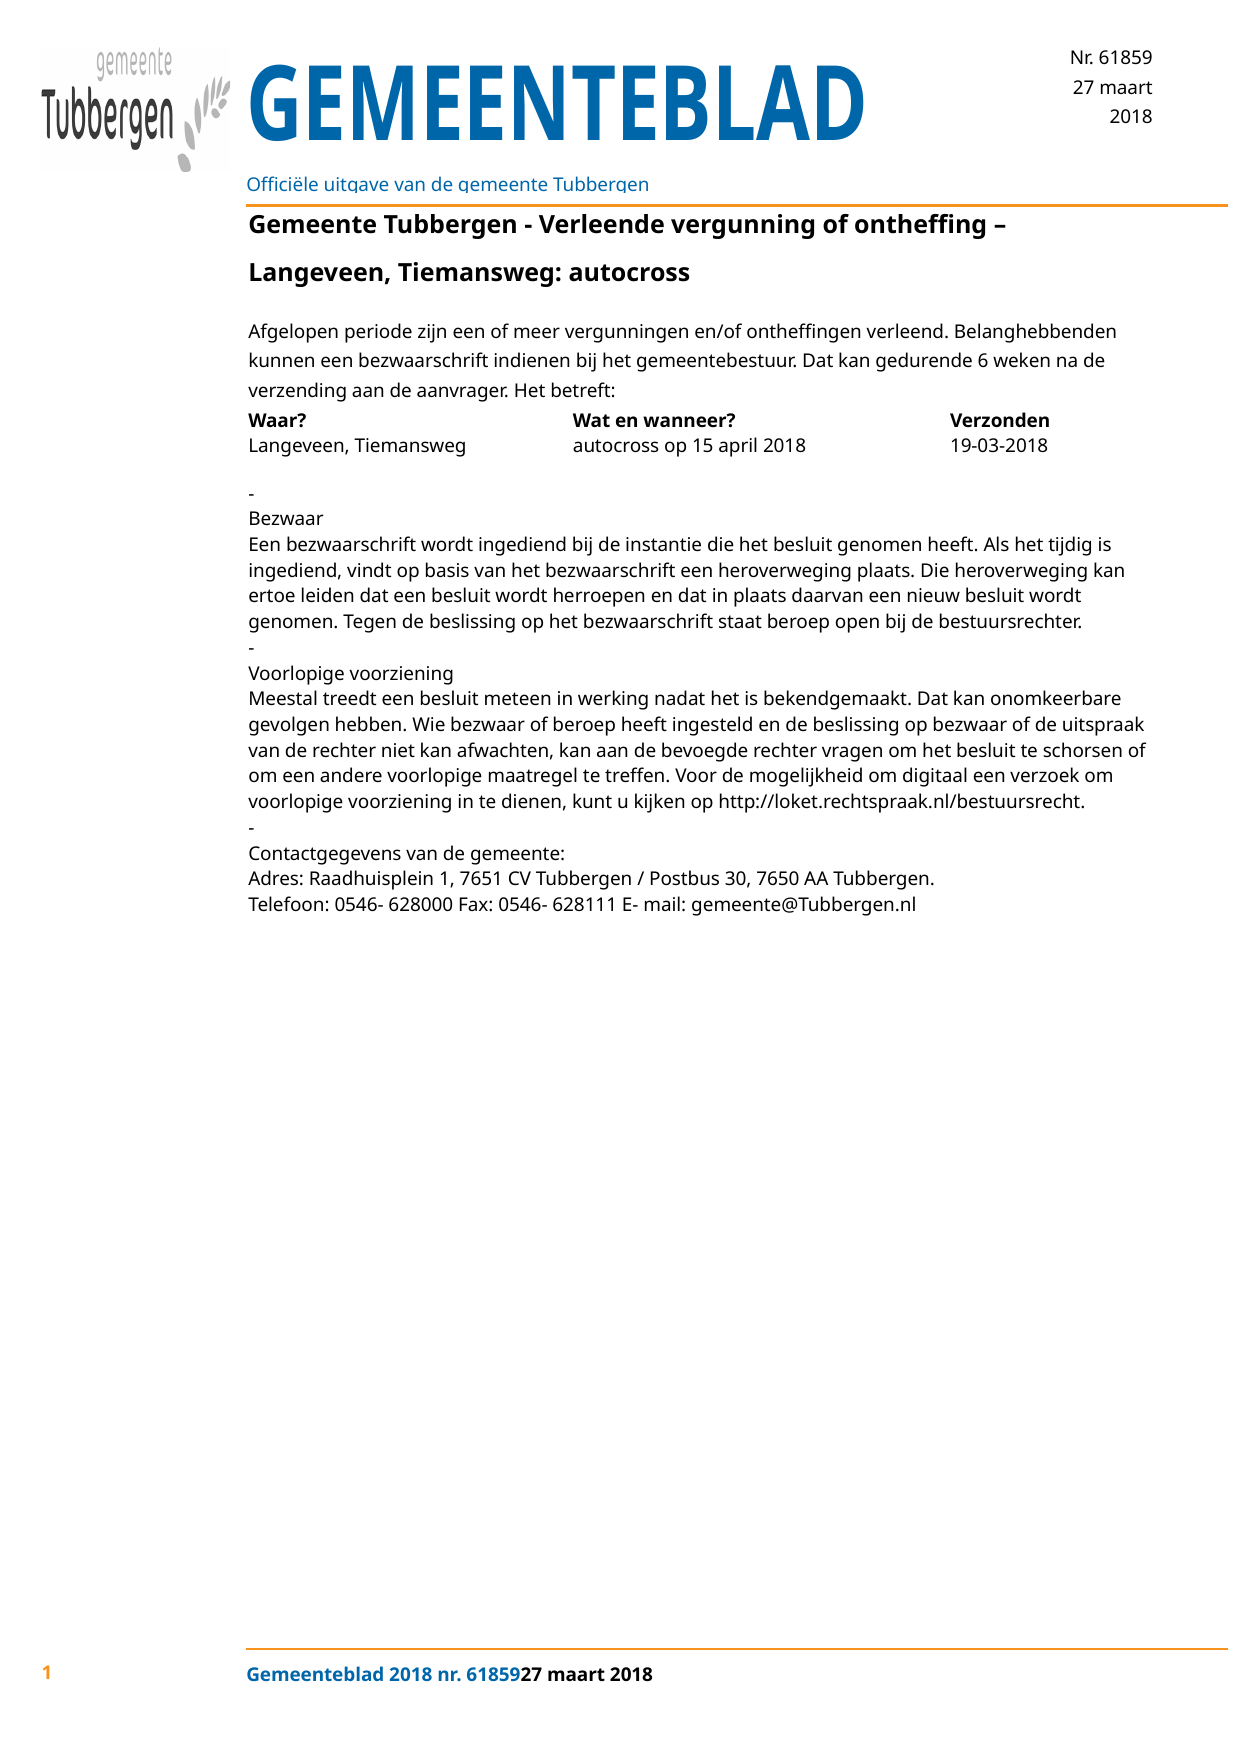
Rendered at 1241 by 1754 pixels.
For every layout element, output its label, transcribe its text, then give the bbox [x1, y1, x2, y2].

picture [41, 47, 231, 172]
text Telefoon: 0546- 628000 Fax: 0546- 628111 E- mail: gemeente@Tubbergen.nl [248, 891, 1152, 917]
text Voorlopige voorziening [248, 660, 1152, 686]
text Meestal treedt een besluit meteen in werking nadat het is bekendgemaakt. Dat kan onomkeerbare gevolgen hebben. Wie bezwaar of beroep heeft ingesteld en de beslissing op bezwaar of de uitspraak van de rechter niet kan afwachten, kan aan de bevoegde rechter vragen om het besluit te schorsen of om een andere voorlopige maatregel te treffen. Voor de mogelijkheid om digitaal een verzoek om voorlopige voorziening in te dienen, kunt u kijken op http://loket.rechtspraak.nl/bestuursrecht. [248, 686, 1152, 814]
table_cell autocross op 15 april 2018 [573, 433, 950, 458]
text - [248, 814, 1152, 840]
text Afgelopen periode zijn een of meer vergunningen en/of ontheffingen verleend. Belanghebbenden kunnen een bezwaarschrift indienen bij het gemeentebestuur. Dat kan gedurende 6 weken na de verzending aan de aanvrager. Het betreft: [248, 318, 1152, 403]
table_cell Langeveen, Tiemansweg [248, 433, 573, 458]
table_header Wat en wanneer? [573, 407, 950, 432]
table_header Waar? [248, 407, 573, 432]
table_cell 19-03-2018 [950, 433, 1152, 458]
text Gemeente Tubbergen - Verleende vergunning of ontheffing – Langeveen, Tiemansweg: autocross [248, 207, 1152, 288]
text - [248, 634, 1152, 660]
table_header Verzonden [950, 407, 1152, 432]
text Een bezwaarschrift wordt ingediend bij de instantie die het besluit genomen heeft. Als het tijdig is ingediend, vindt op basis van het bezwaarschrift een heroverweging plaats. Die heroverweging kan ertoe leiden dat een besluit wordt herroepen en dat in plaats daarvan een nieuw besluit wordt genomen. Tegen de beslissing op het bezwaarschrift staat beroep open bij de bestuursrechter. [248, 531, 1152, 634]
text Adres: Raadhuisplein 1, 7651 CV Tubbergen / Postbus 30, 7650 AA Tubbergen. [248, 866, 1152, 891]
text Bezwaar [248, 505, 1152, 531]
text - [248, 480, 1152, 505]
text Contactgegevens van de gemeente: [248, 840, 1152, 866]
